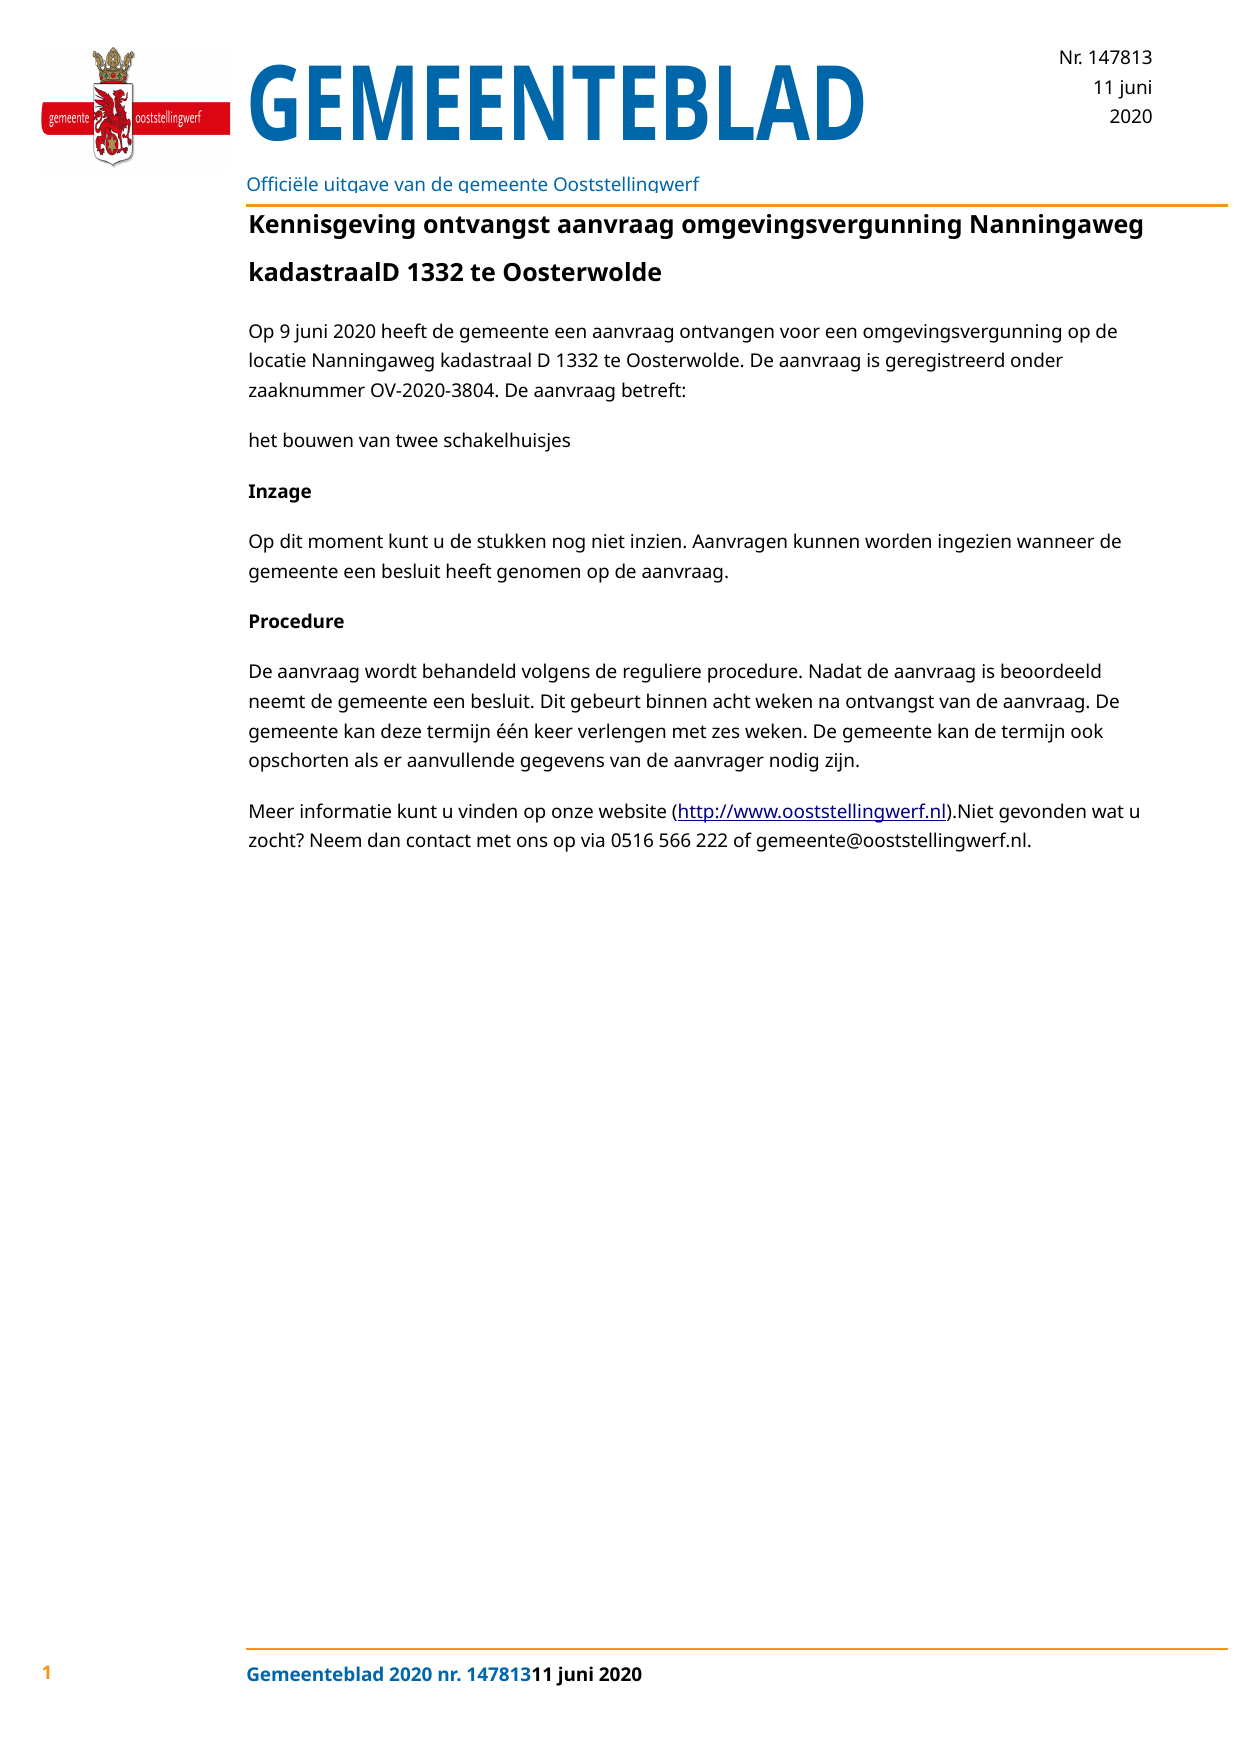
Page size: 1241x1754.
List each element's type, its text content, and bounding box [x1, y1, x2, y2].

text De aanvraag wordt behandeld volgens de reguliere procedure. Nadat de aanvraag is beoordeeld neemt de gemeente een besluit. Dit gebeurt binnen acht weken na ontvangst van de aanvraag. De gemeente kan deze termijn één keer verlengen met zes weken. De gemeente kan de termijn ook opschorten als er aanvullende gegevens van de aanvrager nodig zijn. [248, 659, 1152, 773]
picture [41, 47, 231, 172]
text Meer informatie kunt u vinden op onze website (http://www.ooststellingwerf.nl).Niet gevonden wat u zocht? Neem dan contact met ons op via 0516 566 222 of gemeente@ooststellingwerf.nl. [248, 798, 1152, 853]
text het bouwen van twee schakelhuisjes [248, 427, 1152, 453]
text Procedure [248, 608, 1152, 634]
text Kennisgeving ontvangst aanvraag omgevingsvergunning Nanningaweg kadastraalD 1332 te Oosterwolde [248, 207, 1152, 288]
text Inzage [248, 478, 1152, 504]
text Op 9 juni 2020 heeft de gemeente een aanvraag ontvangen voor een omgevingsvergunning op de locatie Nanningaweg kadastraal D 1332 te Oosterwolde. De aanvraag is geregistreerd onder zaaknummer OV-2020-3804. De aanvraag betreft: [248, 318, 1152, 403]
text Op dit moment kunt u de stukken nog niet inzien. Aanvragen kunnen worden ingezien wanneer de gemeente een besluit heeft genomen op de aanvraag. [248, 528, 1152, 584]
